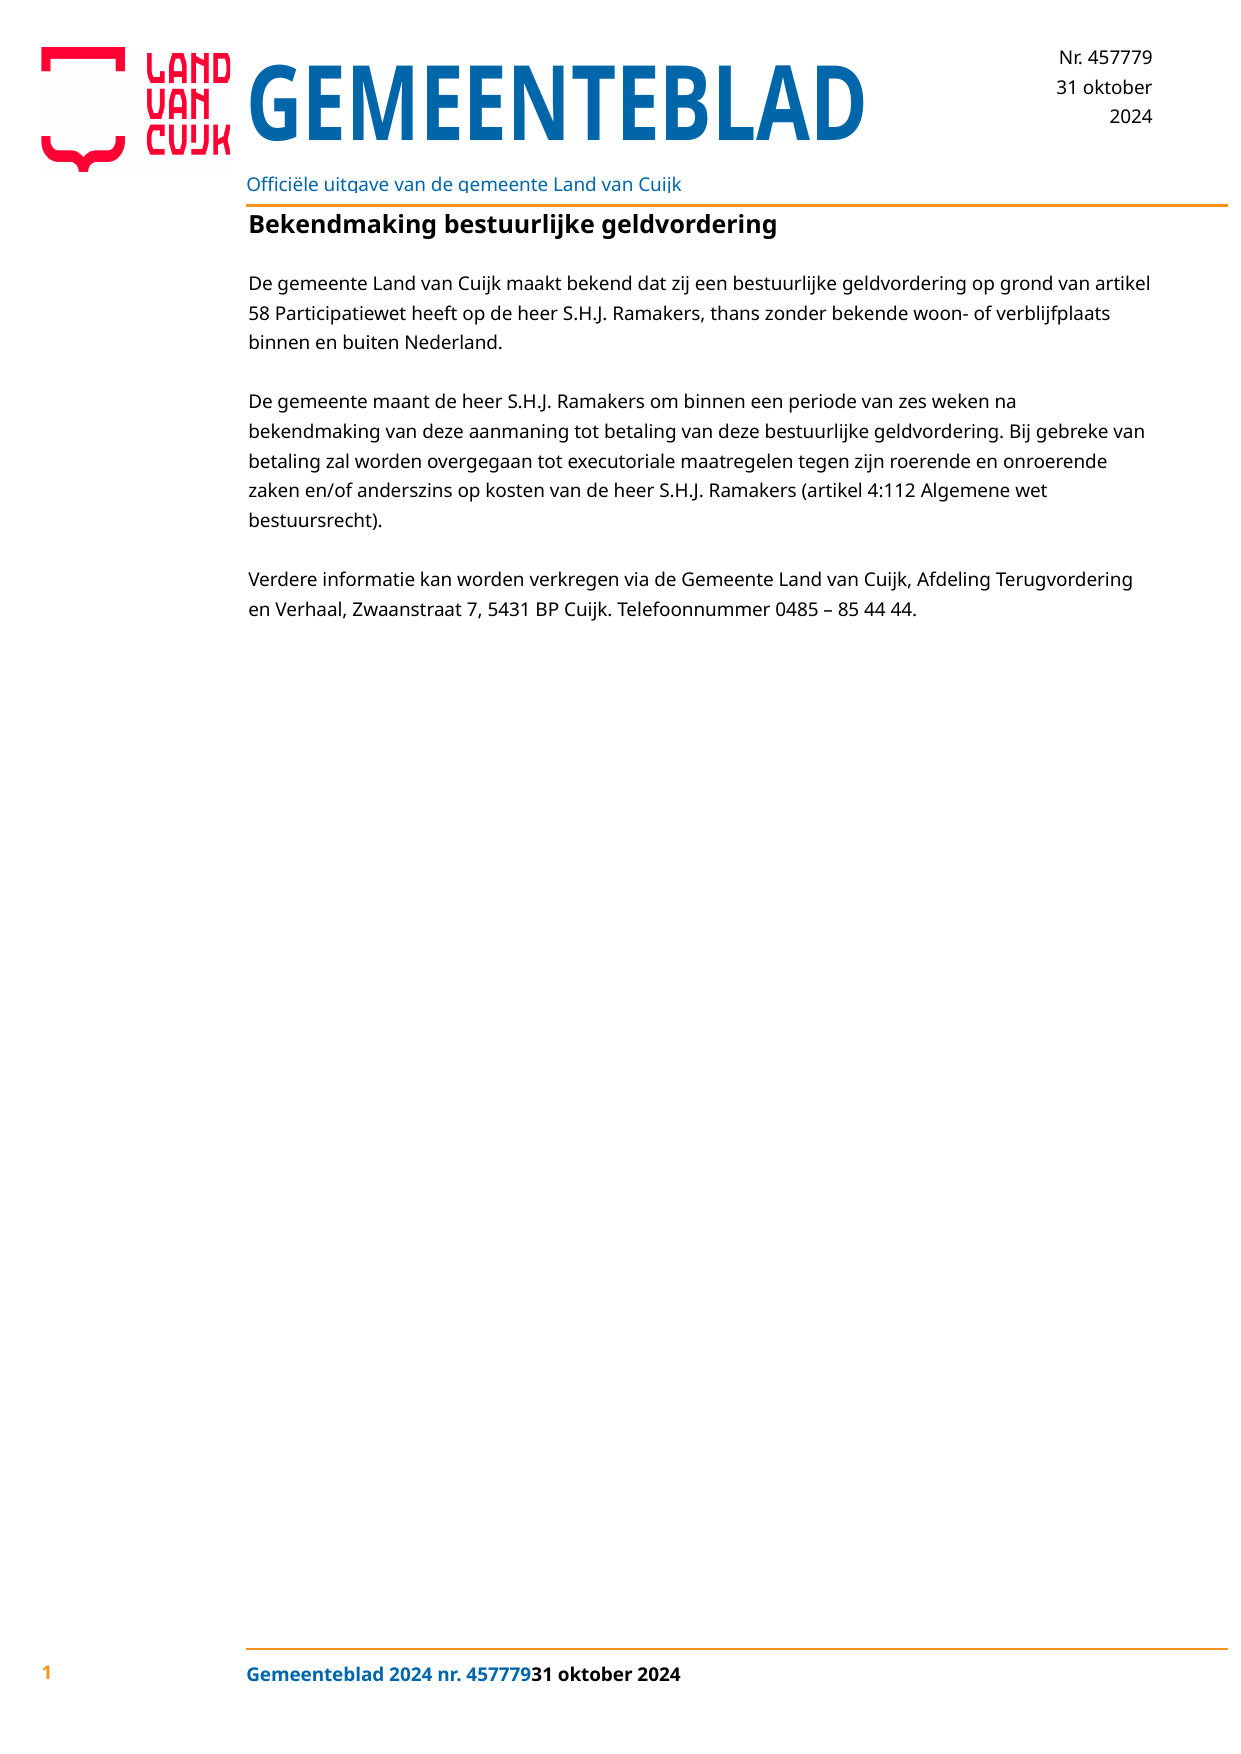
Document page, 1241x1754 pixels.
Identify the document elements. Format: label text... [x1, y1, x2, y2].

text Bekendmaking bestuurlijke geldvordering [248, 207, 1152, 241]
picture [41, 47, 231, 172]
text De gemeente Land van Cuijk maakt bekend dat zij een bestuurlijke geldvordering op grond van artikel 58 Participatiewet heeft op de heer S.H.J. Ramakers, thans zonder bekende woon- of verblijfplaats binnen en buiten Nederland. [248, 270, 1152, 355]
text Verdere informatie kan worden verkregen via de Gemeente Land van Cuijk, Afdeling Terugvordering en Verhaal, Zwaanstraat 7, 5431 BP Cuijk. Telefoonnummer 0485 – 85 44 44. [248, 566, 1152, 621]
text De gemeente maant de heer S.H.J. Ramakers om binnen een periode van zes weken na bekendmaking van deze aanmaning tot betaling van deze bestuurlijke geldvordering. Bij gebreke van betaling zal worden overgegaan tot executoriale maatregelen tegen zijn roerende en onroerende zaken en/of anderszins op kosten van de heer S.H.J. Ramakers (artikel 4:112 Algemene wet bestuursrecht). [248, 389, 1152, 533]
